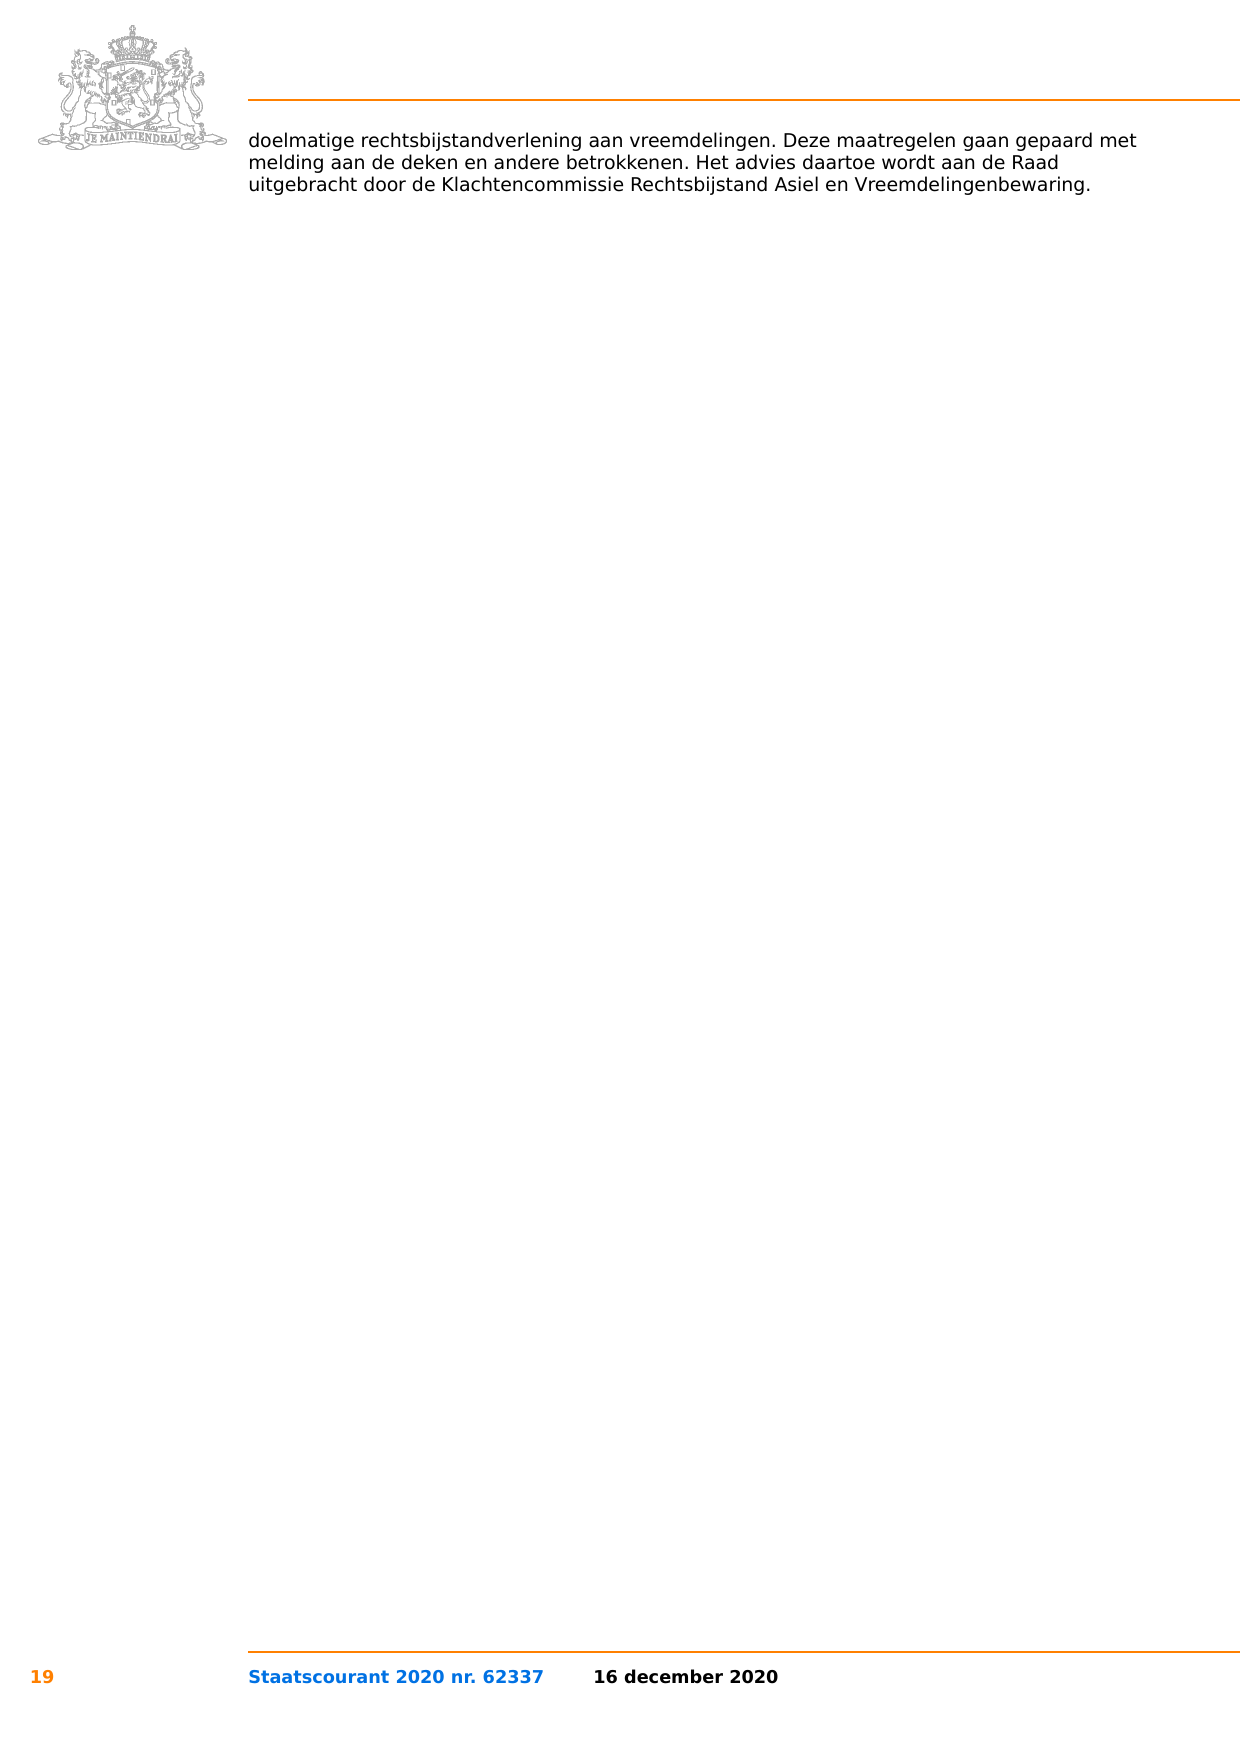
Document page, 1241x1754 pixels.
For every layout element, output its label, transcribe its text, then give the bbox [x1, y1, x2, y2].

picture [38, 25, 227, 150]
text doelmatige rechtsbijstandverlening aan vreemdelingen. Deze maatregelen gaan gepaard met melding aan de deken en andere betrokkenen. Het advies daartoe wordt aan de Raad uitgebracht door de Klachtencommissie Rechtsbijstand Asiel en Vreemdelingenbewaring. [248, 130, 1163, 196]
